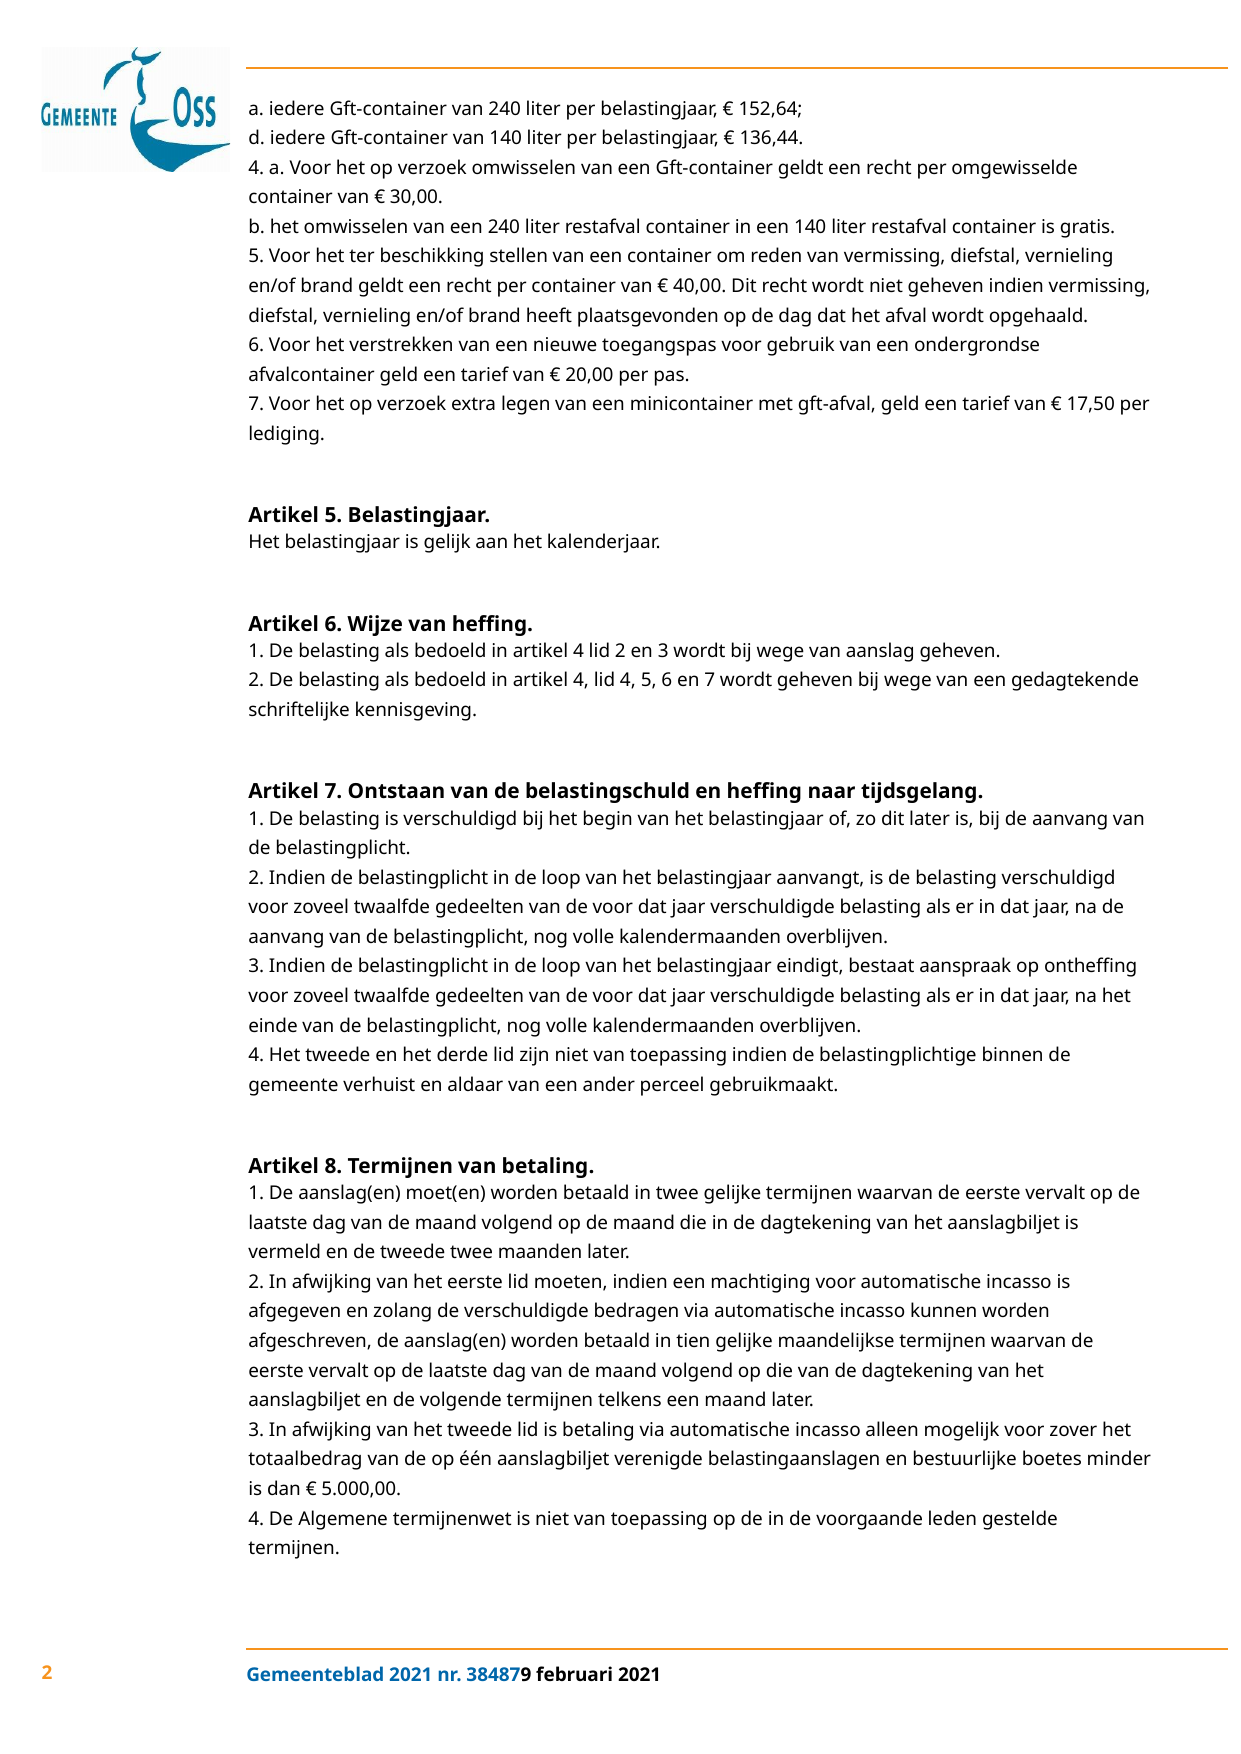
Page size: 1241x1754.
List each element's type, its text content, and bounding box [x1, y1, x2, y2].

text a. iedere Gft-container van 240 liter per belastingjaar, € 152,64; [248, 95, 1152, 121]
text Artikel 6. Wijze van heffing. [248, 609, 1152, 637]
text 2. In afwijking van het eerste lid moeten, indien een machtiging voor automatische incasso is afgegeven en zolang de verschuldigde bedragen via automatische incasso kunnen worden afgeschreven, de aanslag(en) worden betaald in tien gelijke maandelijkse termijnen waarvan de eerste vervalt op de laatste dag van de maand volgend op die van de dagtekening van het aanslagbiljet en de volgende termijnen telkens een maand later. [248, 1268, 1152, 1412]
text b. het omwisselen van een 240 liter restafval container in een 140 liter restafval container is gratis. [248, 213, 1152, 239]
text d. iedere Gft-container van 140 liter per belastingjaar, € 136,44. [248, 124, 1152, 150]
text 2. De belasting als bedoeld in artikel 4, lid 4, 5, 6 en 7 wordt geheven bij wege van een gedagtekende schriftelijke kennisgeving. [248, 667, 1152, 722]
text 3. In afwijking van het tweede lid is betaling via automatische incasso alleen mogelijk voor zover het totaalbedrag van de op één aanslagbiljet verenigde belastingaanslagen en bestuurlijke boetes minder is dan € 5.000,00. [248, 1416, 1152, 1501]
text 6. Voor het verstrekken van een nieuwe toegangspas voor gebruik van een ondergrondse afvalcontainer geld een tarief van € 20,00 per pas. [248, 331, 1152, 387]
text Artikel 8. Termijnen van betaling. [248, 1151, 1152, 1179]
text 3. Indien de belastingplicht in de loop van het belastingjaar eindigt, bestaat aanspraak op ontheffing voor zoveel twaalfde gedeelten van de voor dat jaar verschuldigde belasting als er in dat jaar, na het einde van de belastingplicht, nog volle kalendermaanden overblijven. [248, 953, 1152, 1037]
text Artikel 5. Belastingjaar. [248, 500, 1152, 529]
text 4. a. Voor het op verzoek omwisselen van een Gft-container geldt een recht per omgewisselde container van € 30,00. [248, 154, 1152, 209]
text 2. Indien de belastingplicht in de loop van het belastingjaar aanvangt, is de belasting verschuldigd voor zoveel twaalfde gedeelten van de voor dat jaar verschuldigde belasting als er in dat jaar, na de aanvang van de belastingplicht, nog volle kalendermaanden overblijven. [248, 864, 1152, 949]
text 5. Voor het ter beschikking stellen van een container om reden van vermissing, diefstal, vernieling en/of brand geldt een recht per container van € 40,00. Dit recht wordt niet geheven indien vermissing, diefstal, vernieling en/of brand heeft plaatsgevonden op de dag dat het afval wordt opgehaald. [248, 243, 1152, 328]
text 7. Voor het op verzoek extra legen van een minicontainer met gft-afval, geld een tarief van € 17,50 per lediging. [248, 391, 1152, 446]
picture [41, 47, 231, 172]
text 4. De Algemene termijnenwet is niet van toepassing op de in de voorgaande leden gestelde termijnen. [248, 1505, 1152, 1560]
text 1. De belasting als bedoeld in artikel 4 lid 2 en 3 wordt bij wege van aanslag geheven. [248, 637, 1152, 663]
text Artikel 7. Ontstaan van de belastingschuld en heffing naar tijdsgelang. [248, 776, 1152, 805]
text 1. De belasting is verschuldigd bij het begin van het belastingjaar of, zo dit later is, bij de aanvang van de belastingplicht. [248, 805, 1152, 860]
text Het belastingjaar is gelijk aan het kalenderjaar. [248, 529, 1152, 554]
text 1. De aanslag(en) moet(en) worden betaald in twee gelijke termijnen waarvan de eerste vervalt op de laatste dag van de maand volgend op de maand die in de dagtekening van het aanslagbiljet is vermeld en de tweede twee maanden later. [248, 1179, 1152, 1264]
text 4. Het tweede en het derde lid zijn niet van toepassing indien de belastingplichtige binnen de gemeente verhuist en aldaar van een ander perceel gebruikmaakt. [248, 1041, 1152, 1097]
